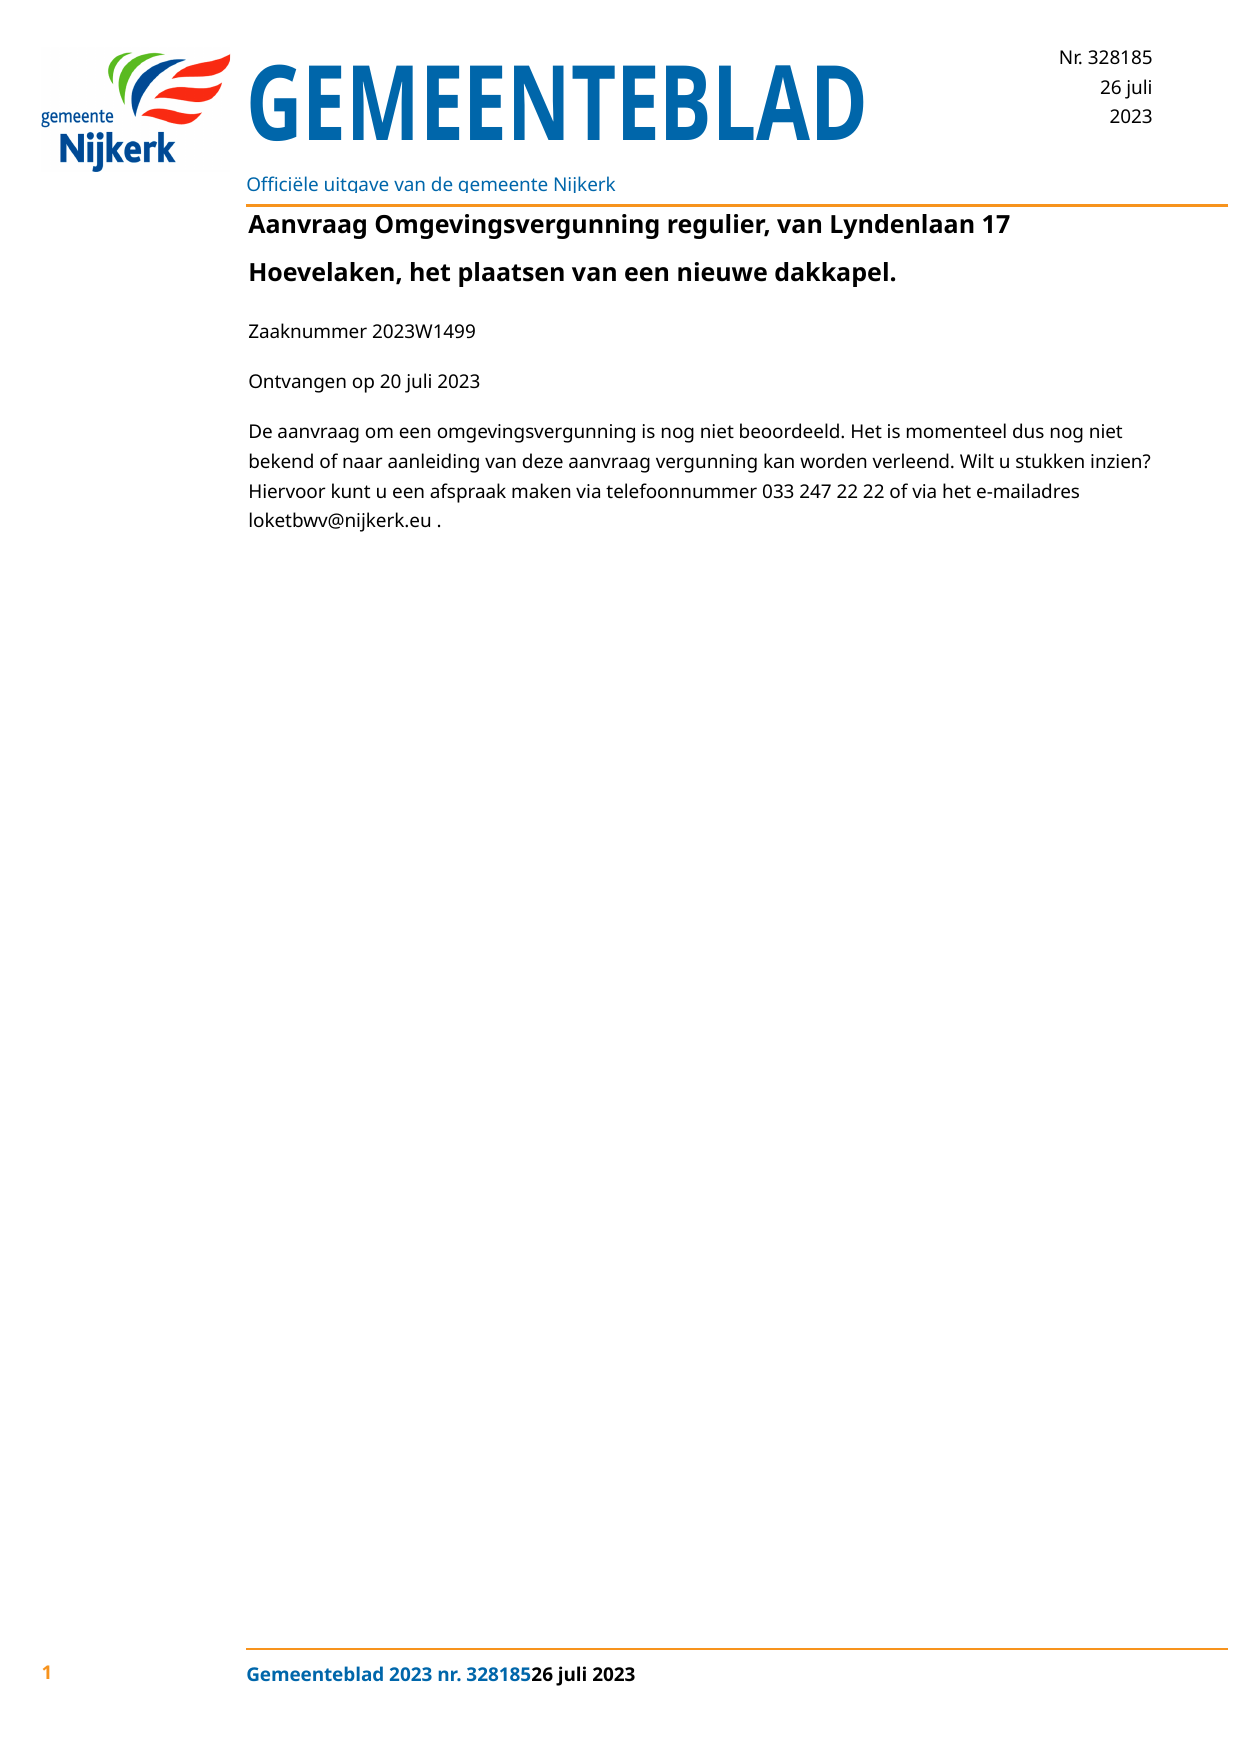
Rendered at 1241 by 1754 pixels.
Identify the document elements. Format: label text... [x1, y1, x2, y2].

picture [41, 47, 231, 172]
text Zaaknummer 2023W1499 [248, 318, 1152, 344]
text Aanvraag Omgevingsvergunning regulier, van Lyndenlaan 17 Hoevelaken, het plaatsen van een nieuwe dakkapel. [248, 207, 1152, 288]
text Ontvangen op 20 juli 2023 [248, 368, 1152, 394]
text De aanvraag om een omgevingsvergunning is nog niet beoordeeld. Het is momenteel dus nog niet bekend of naar aanleiding van deze aanvraag vergunning kan worden verleend. Wilt u stukken inzien? Hiervoor kunt u een afspraak maken via telefoonnummer 033 247 22 22 of via het e-mailadres loketbwv@nijkerk.eu . [248, 419, 1152, 533]
